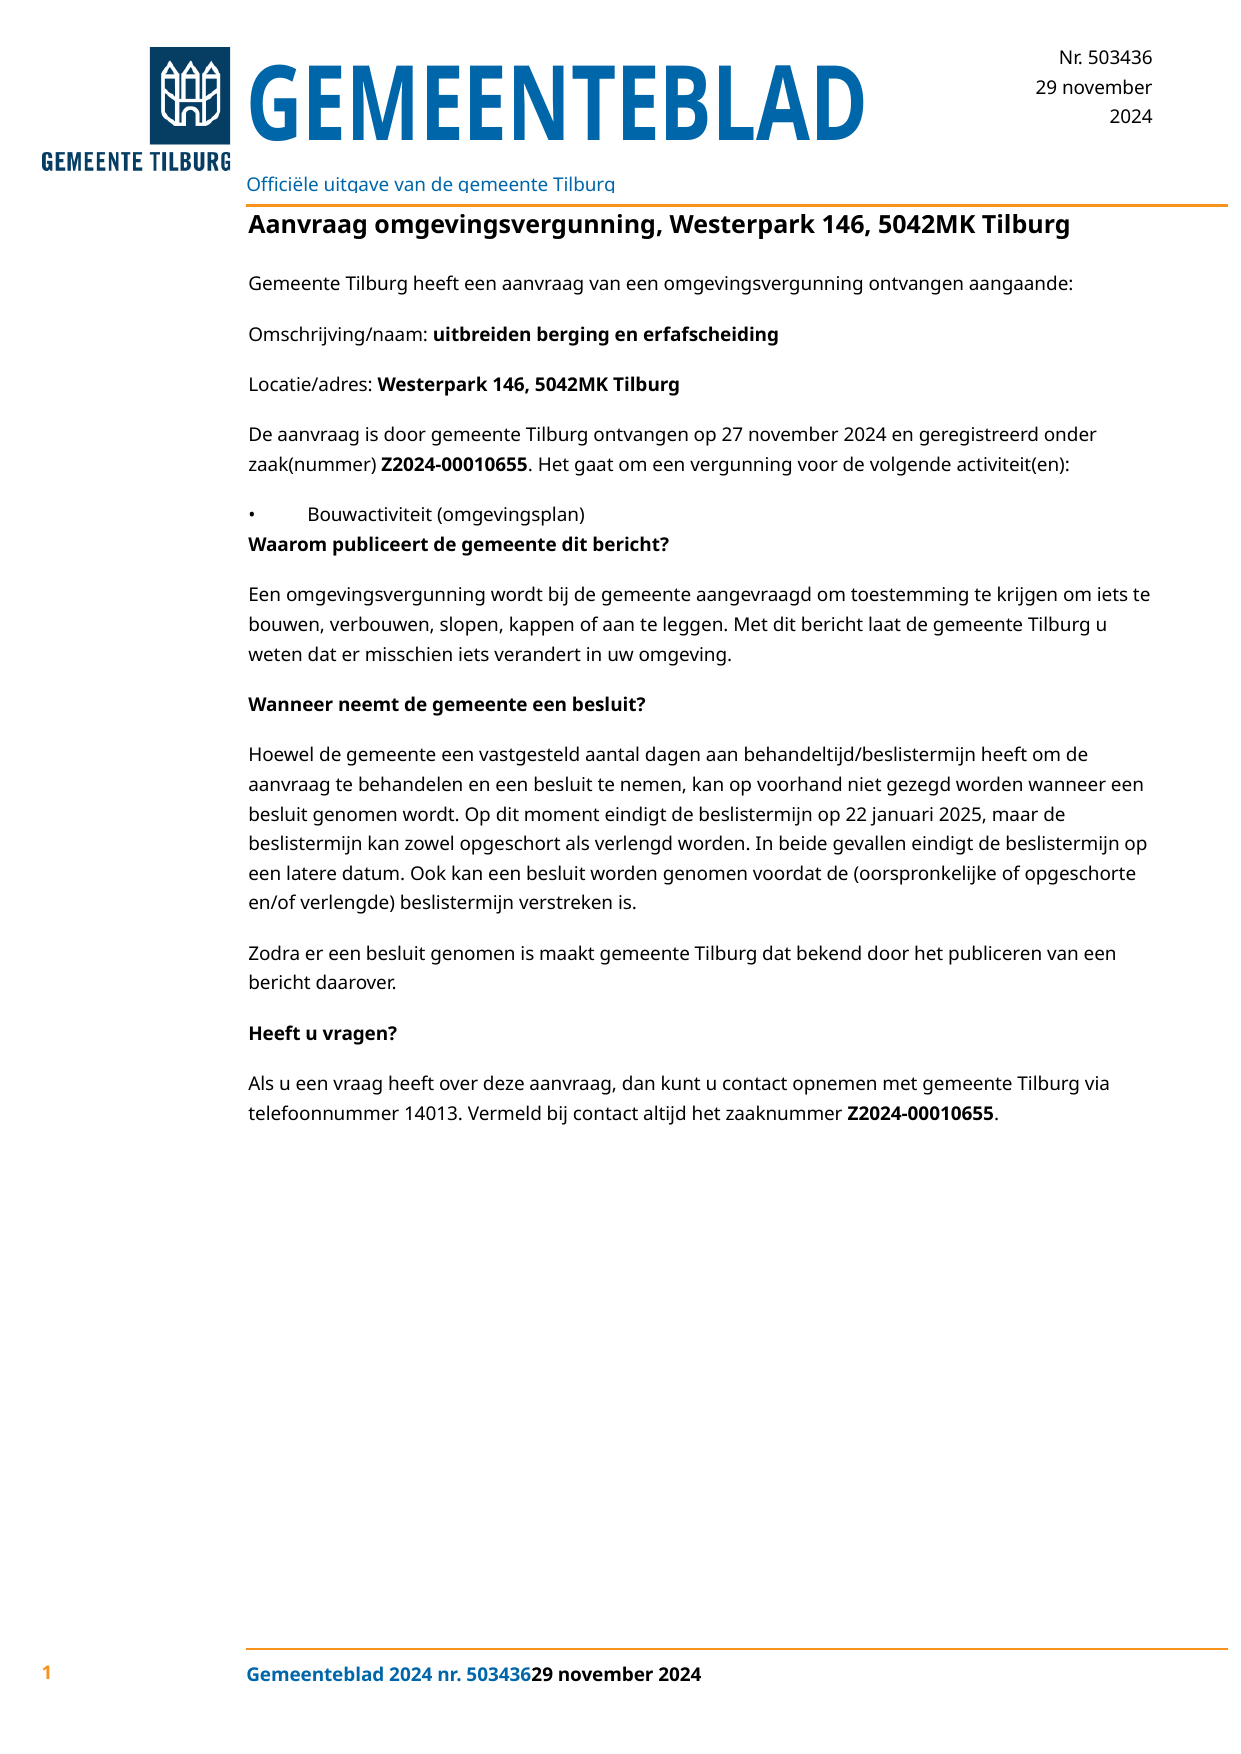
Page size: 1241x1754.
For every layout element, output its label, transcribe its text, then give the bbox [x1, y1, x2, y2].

text Gemeente Tilburg heeft een aanvraag van een omgevingsvergunning ontvangen aangaande: [248, 270, 1152, 296]
text Wanneer neemt de gemeente een besluit? [248, 691, 1152, 717]
text Locatie/adres: Westerpark 146, 5042MK Tilburg [248, 371, 1152, 397]
text Waarom publiceert de gemeente dit bericht? [248, 531, 1152, 557]
text Als u een vraag heeft over deze aanvraag, dan kunt u contact opnemen met gemeente Tilburg via telefoonnummer 14013. Vermeld bij contact altijd het zaaknummer Z2024-00010655. [248, 1070, 1152, 1126]
text Zodra er een besluit genomen is maakt gemeente Tilburg dat bekend door het publiceren van een bericht daarover. [248, 940, 1152, 995]
list Bouwactiviteit (omgevingsplan) [248, 502, 1152, 527]
text Een omgevingsvergunning wordt bij de gemeente aangevraagd om toestemming te krijgen om iets te bouwen, verbouwen, slopen, kappen of aan te leggen. Met dit bericht laat de gemeente Tilburg u weten dat er misschien iets verandert in uw omgeving. [248, 582, 1152, 666]
text Omschrijving/naam: uitbreiden berging en erfafscheiding [248, 321, 1152, 346]
text Heeft u vragen? [248, 1020, 1152, 1046]
text Aanvraag omgevingsvergunning, Westerpark 146, 5042MK Tilburg [248, 207, 1152, 241]
picture [41, 47, 231, 172]
text De aanvraag is door gemeente Tilburg ontvangen op 27 november 2024 en geregistreerd onder zaak(nummer) Z2024-00010655. Het gaat om een vergunning voor de volgende activiteit(en): [248, 422, 1152, 477]
text Hoewel de gemeente een vastgesteld aantal dagen aan behandeltijd/beslistermijn heeft om de aanvraag te behandelen en een besluit te nemen, kan op voorhand niet gezegd worden wanneer een besluit genomen wordt. Op dit moment eindigt de beslistermijn op 22 januari 2025, maar de beslistermijn kan zowel opgeschort als verlengd worden. In beide gevallen eindigt de beslistermijn op een latere datum. Ook kan een besluit worden genomen voordat de (oorspronkelijke of opgeschorte en/of verlengde) beslistermijn verstreken is. [248, 742, 1152, 915]
